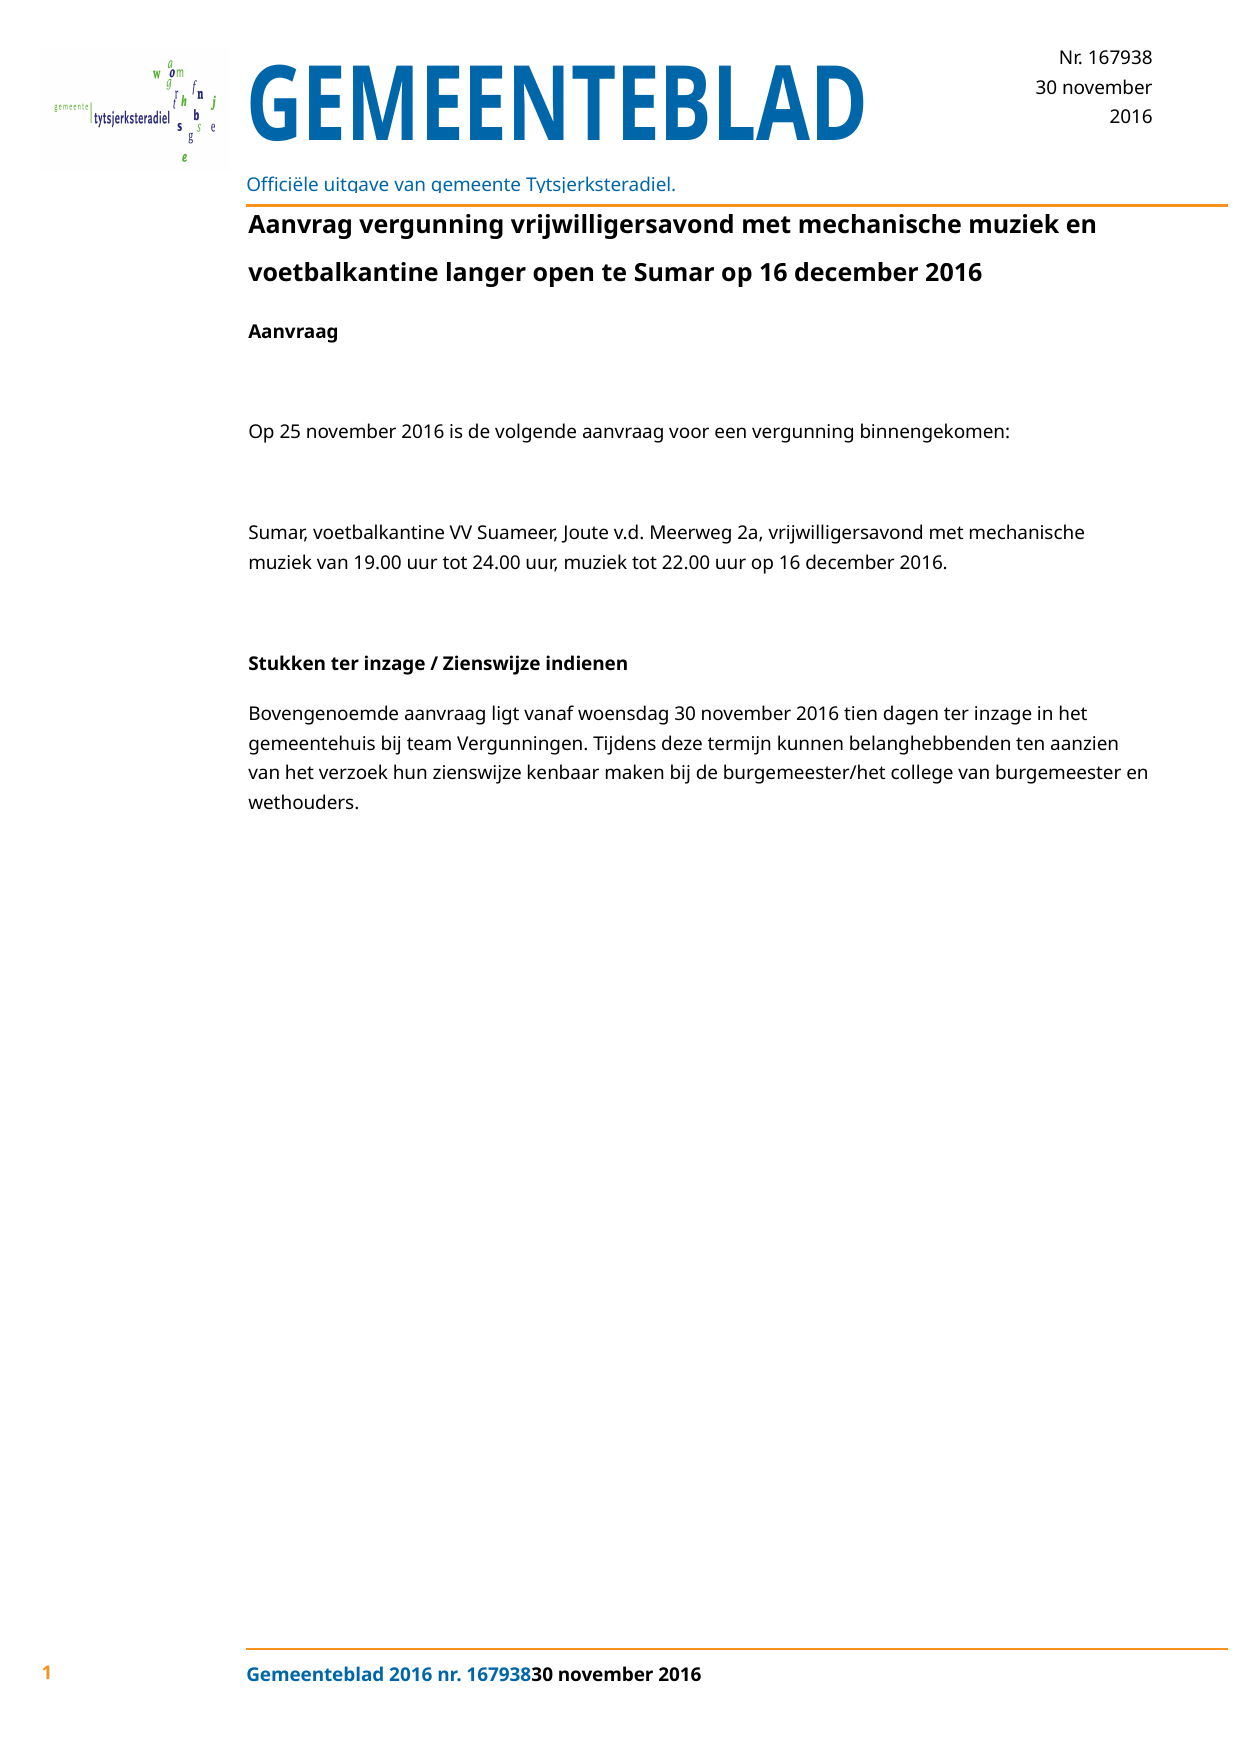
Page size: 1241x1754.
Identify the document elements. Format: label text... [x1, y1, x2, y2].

text Op 25 november 2016 is de volgende aanvraag voor een vergunning binnengekomen: [248, 419, 1152, 444]
text Aanvraag [248, 318, 1152, 344]
text Aanvrag vergunning vrijwilligersavond met mechanische muziek en voetbalkantine langer open te Sumar op 16 december 2016 [248, 207, 1152, 288]
text Stukken ter inzage / Zienswijze indienen [248, 650, 1152, 676]
text Bovengenoemde aanvraag ligt vanaf woensdag 30 november 2016 tien dagen ter inzage in het gemeentehuis bij team Vergunningen. Tijdens deze termijn kunnen belanghebbenden ten aanzien van het verzoek hun zienswijze kenbaar maken bij de burge­meester/het college van burgemeester en wethouders. [248, 700, 1152, 815]
text Sumar, voetbalkantine VV Suameer, Joute v.d. Meerweg 2a, vrijwilligersavond met mechanische muziek van 19.00 uur tot 24.00 uur, muziek tot 22.00 uur op 16 december 2016. [248, 519, 1152, 575]
picture [41, 47, 231, 172]
